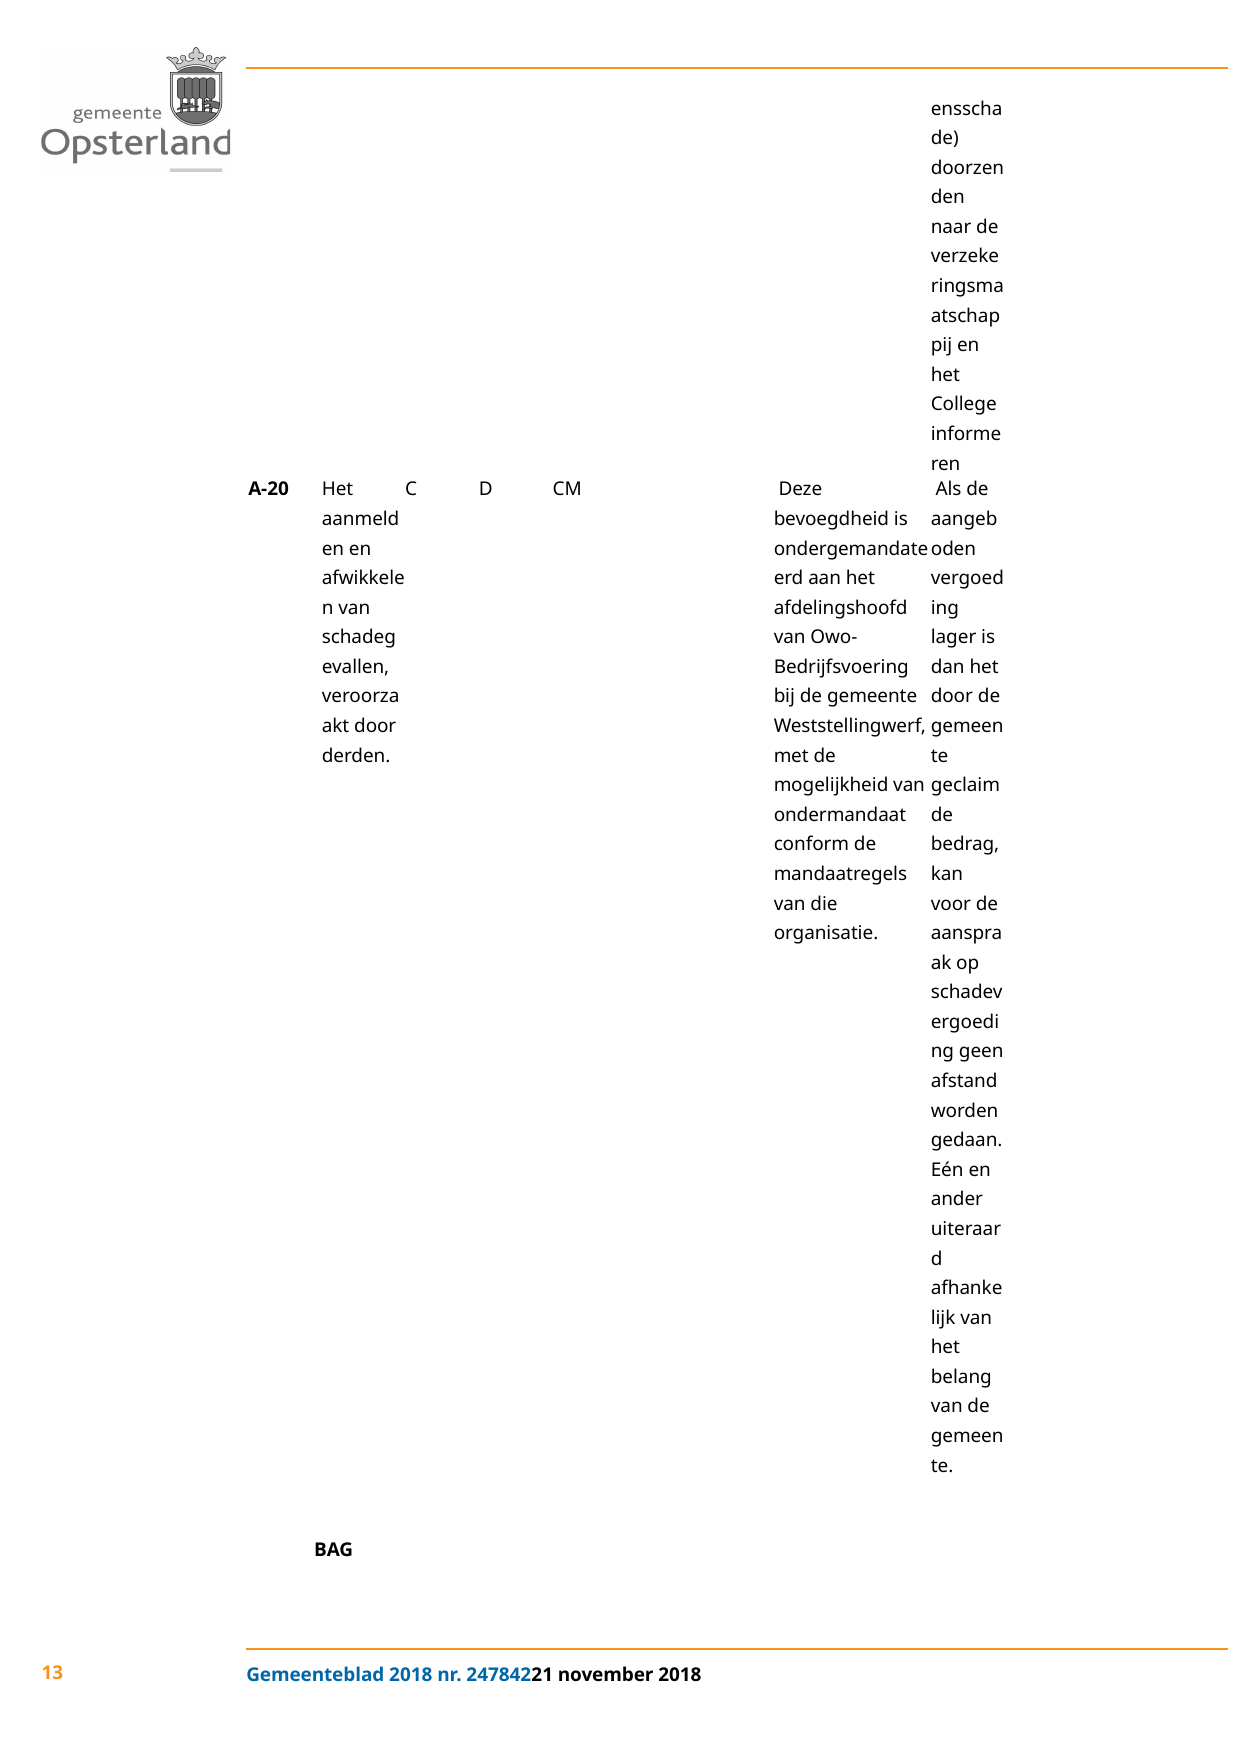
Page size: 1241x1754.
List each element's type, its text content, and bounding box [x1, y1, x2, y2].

table_cell [248, 1536, 314, 1562]
table_cell [626, 476, 700, 1477]
table_cell [553, 95, 626, 476]
table_cell [426, 1562, 492, 1588]
table_cell [1020, 1562, 1152, 1588]
table_cell [405, 95, 479, 476]
table_cell [624, 1536, 822, 1562]
table_cell [558, 1562, 624, 1588]
table_cell [492, 1536, 558, 1562]
table_cell [248, 1562, 314, 1588]
table_cell C [405, 476, 479, 1477]
table_cell [774, 95, 931, 476]
table_cell [624, 1562, 822, 1588]
table_cell Deze bevoegdheid is ondergemandateerd aan het afdelingshoofd van Owo-Bedrijfsvoering bij de gemeente Weststellingwerf, met de mogelijkheid van ondermandaat conform de mandaatregels van die organisatie. [774, 476, 931, 1477]
table_cell [626, 95, 700, 476]
table_cell [479, 95, 552, 476]
table_header [624, 1510, 822, 1536]
table_header [1020, 1510, 1152, 1536]
table_cell [426, 1536, 492, 1562]
table_header [248, 1510, 314, 1536]
table_cell BAG [314, 1536, 426, 1562]
table_cell [314, 1562, 426, 1588]
table_cell [700, 95, 773, 476]
table_cell A-20 [248, 476, 322, 1477]
table_cell [248, 95, 322, 476]
table_cell ensschade) doorzenden naar de verzekeringsmaatschappij en het College informeren [931, 95, 1004, 476]
table_cell Als de aangeboden vergoeding lager is dan het door de gemeente geclaimde bedrag, kan voor de aanspraak op schadevergoeding geen afstand worden gedaan. Eén en ander uiteraard afhankelijk van het belang van de gemeente. [931, 476, 1004, 1477]
table_header [492, 1510, 558, 1536]
table_cell [558, 1536, 624, 1562]
table_cell CM [553, 476, 626, 1477]
table_cell D [479, 476, 552, 1477]
table_cell [888, 1536, 1019, 1562]
picture [41, 47, 231, 172]
table_cell [822, 1536, 888, 1562]
table_header [314, 1510, 426, 1536]
table_header [822, 1510, 888, 1536]
table_cell Het aanmelden en afwikkelen van schadegevallen, veroorzaakt door derden. [322, 476, 405, 1477]
table_cell [322, 95, 405, 476]
table_cell [888, 1562, 1019, 1588]
table_header [558, 1510, 624, 1536]
table_cell [700, 476, 773, 1477]
table_header [888, 1510, 1019, 1536]
table_cell [1020, 1536, 1152, 1562]
table_header [426, 1510, 492, 1536]
table_cell [822, 1562, 888, 1588]
table_cell [492, 1562, 558, 1588]
